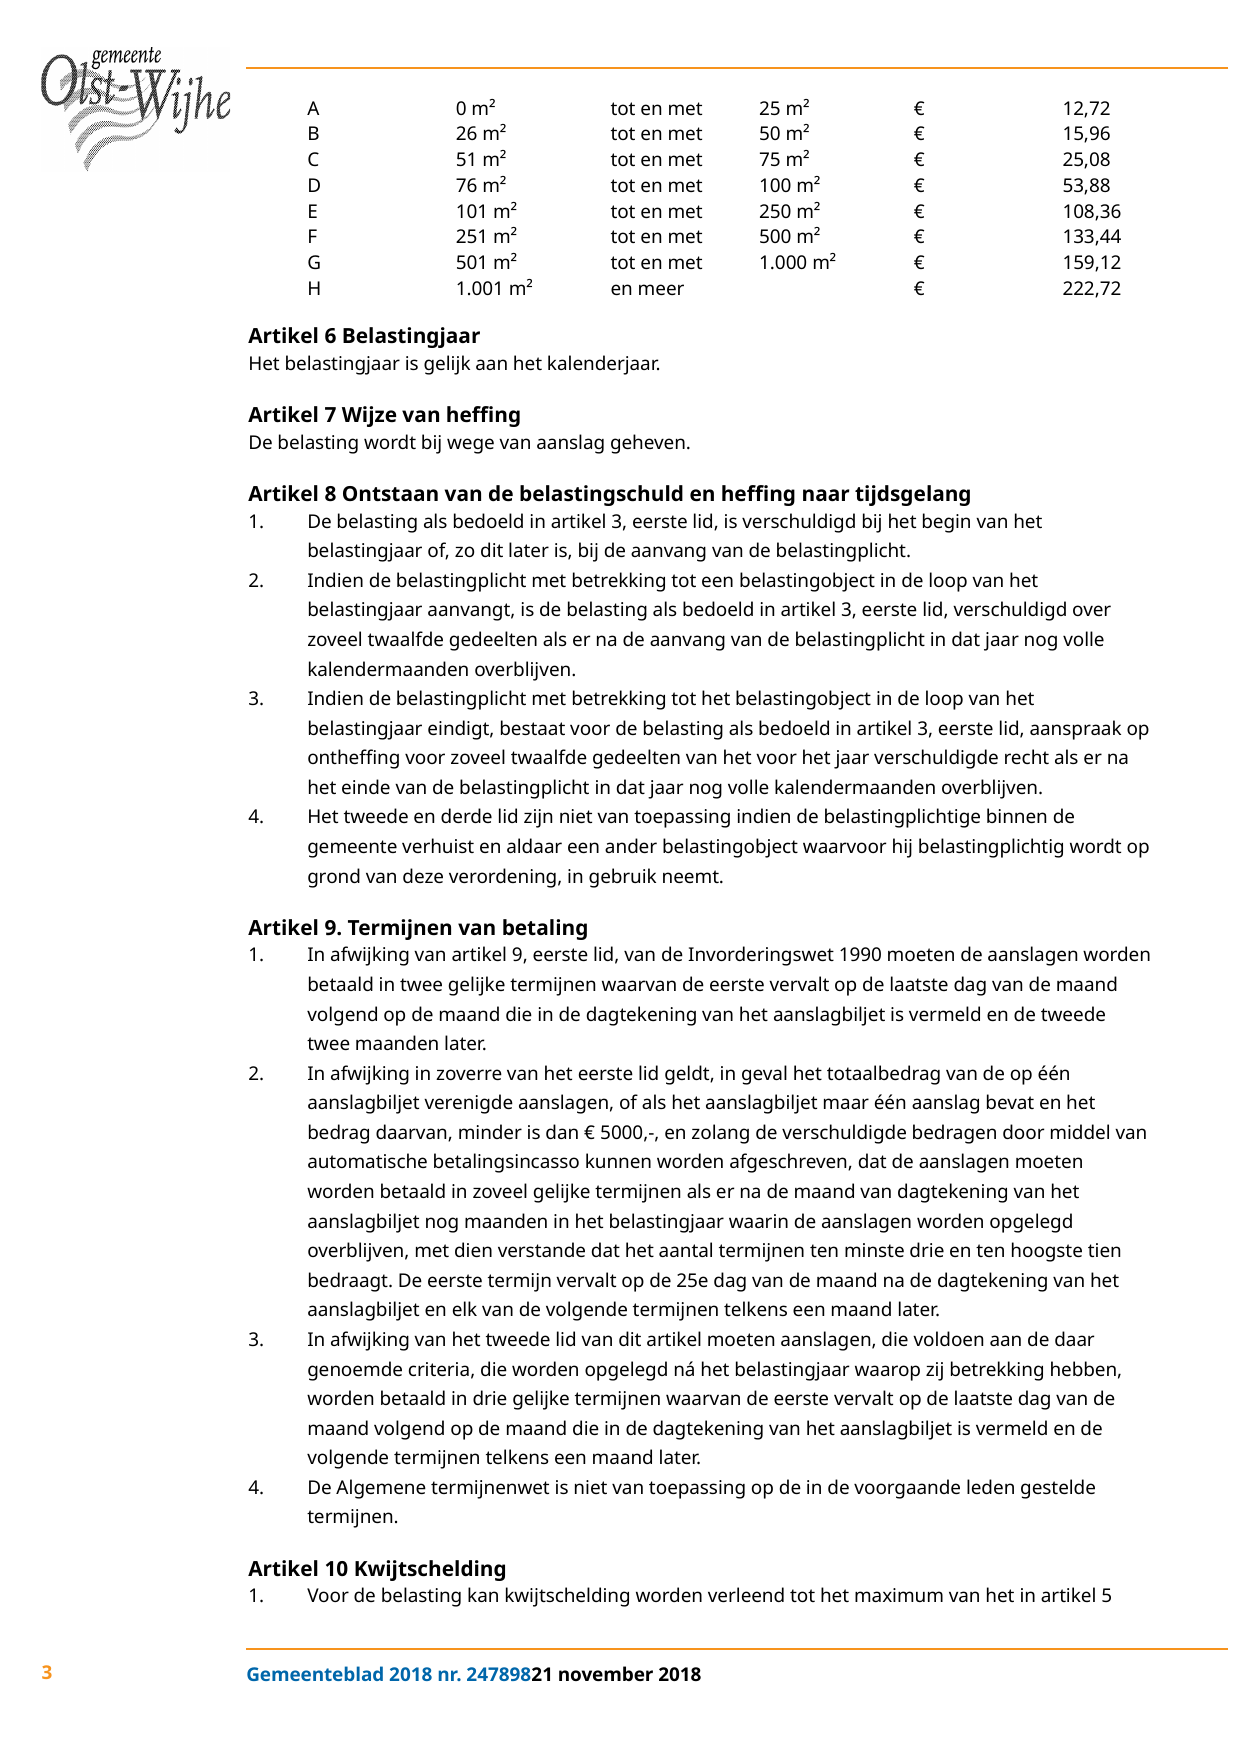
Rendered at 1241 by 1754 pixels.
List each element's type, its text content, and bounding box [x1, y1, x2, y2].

text Artikel 8 Ontstaan van de belastingschuld en heffing naar tijdsgelang [248, 479, 1152, 508]
text Het belastingjaar is gelijk aan het kalenderjaar. [248, 350, 1152, 376]
list In afwijking van het tweede lid van dit artikel moeten aanslagen, die voldoen aan de daar genoemde criteria, die worden opgelegd ná het belastingjaar waarop zij betrekking hebben, worden betaald in drie gelijke termijnen waarvan de eerste vervalt op de laatste dag van de maand volgend op de maand die in de dagtekening van het aanslagbiljet is vermeld en de volgende termijnen telkens een maand later. [248, 1326, 1152, 1470]
list De Algemene termijnenwet is niet van toepassing op de in de voorgaande leden gestelde termijnen. [248, 1474, 1152, 1529]
table_cell € [914, 249, 1062, 275]
table_header tot en met [610, 95, 759, 121]
table_cell tot en met [610, 249, 759, 275]
table_cell 51 m² [456, 146, 610, 172]
table_cell € [914, 224, 1062, 249]
table_cell 108,36 [1062, 198, 1211, 223]
table_cell en meer [610, 275, 759, 301]
table_cell tot en met [610, 121, 759, 146]
table_cell H [307, 275, 456, 301]
text Artikel 6 Belastingjaar [248, 322, 1152, 350]
picture [41, 47, 231, 172]
text Artikel 7 Wijze van heffing [248, 401, 1152, 429]
table_header 25 m² [759, 95, 914, 121]
table_cell B [307, 121, 456, 146]
list Indien de belastingplicht met betrekking tot het belastingobject in de loop van het belastingjaar eindigt, bestaat voor de belasting als bedoeld in artikel 3, eerste lid, aanspraak op ontheffing voor zoveel twaalfde gedeelten van het voor het jaar verschuldigde recht als er na het einde van de belastingplicht in dat jaar nog volle kalendermaanden overblijven. [248, 685, 1152, 800]
list In afwijking van artikel 9, eerste lid, van de Invorderingswet 1990 moeten de aanslagen worden betaald in twee gelijke termijnen waarvan de eerste vervalt op de laatste dag van de maand volgend op de maand die in de dagtekening van het aanslagbiljet is vermeld en de tweede twee maanden later. [248, 942, 1152, 1056]
table_cell € [914, 275, 1062, 301]
table_cell 26 m² [456, 121, 610, 146]
text Artikel 9. Termijnen van betaling [248, 913, 1152, 942]
table_cell 53,88 [1062, 172, 1211, 198]
table_cell 251 m² [456, 224, 610, 249]
table_cell 133,44 [1062, 224, 1211, 249]
table_header 12,72 [1062, 95, 1211, 121]
table_cell € [914, 146, 1062, 172]
table_cell 25,08 [1062, 146, 1211, 172]
table_cell 100 m² [759, 172, 914, 198]
list In afwijking in zoverre van het eerste lid geldt, in geval het totaalbedrag van de op één aanslagbiljet verenigde aanslagen, of als het aanslagbiljet maar één aanslag bevat en het bedrag daarvan, minder is dan € 5000,-, en zolang de verschuldigde bedragen door middel van automatische betalingsincasso kunnen worden afgeschreven, dat de aanslagen moeten worden betaald in zoveel gelijke termijnen als er na de maand van dagtekening van het aanslagbiljet nog maanden in het belastingjaar waarin de aanslagen worden opgelegd overblijven, met dien verstande dat het aantal termijnen ten minste drie en ten hoogste tien bedraagt. De eerste termijn vervalt op de 25e dag van de maand na de dagtekening van het aanslagbiljet en elk van de volgende termijnen telkens een maand later. [248, 1060, 1152, 1322]
table_cell 500 m² [759, 224, 914, 249]
table_cell € [914, 121, 1062, 146]
table_cell tot en met [610, 198, 759, 223]
list Het tweede en derde lid zijn niet van toepassing indien de belastingplichtige binnen de gemeente verhuist en aldaar een ander belastingobject waarvoor hij belastingplichtig wordt op grond van deze verordening, in gebruik neemt. [248, 804, 1152, 888]
table_header A [307, 95, 456, 121]
table_cell 501 m² [456, 249, 610, 275]
text Artikel 10 Kwijtschelding [248, 1554, 1152, 1583]
table_cell G [307, 249, 456, 275]
table_cell tot en met [610, 146, 759, 172]
table_cell 250 m² [759, 198, 914, 223]
table_header € [914, 95, 1062, 121]
table_cell € [914, 172, 1062, 198]
table_cell 1.001 m² [456, 275, 610, 301]
list Indien de belastingplicht met betrekking tot een belastingobject in de loop van het belastingjaar aanvangt, is de belasting als bedoeld in artikel 3, eerste lid, verschuldigd over zoveel twaalfde gedeelten als er na de aanvang van de belastingplicht in dat jaar nog volle kalendermaanden overblijven. [248, 567, 1152, 681]
text De belasting wordt bij wege van aanslag geheven. [248, 429, 1152, 455]
table_cell € [914, 198, 1062, 223]
table_cell 222,72 [1062, 275, 1211, 301]
table_cell 75 m² [759, 146, 914, 172]
table_cell D [307, 172, 456, 198]
table_cell C [307, 146, 456, 172]
table_cell 1.000 m² [759, 249, 914, 275]
table_cell 159,12 [1062, 249, 1211, 275]
table_cell tot en met [610, 224, 759, 249]
table_cell E [307, 198, 456, 223]
list Voor de belasting kan kwijtschelding worden verleend tot het maximum van het in artikel 5 [248, 1583, 1152, 1608]
table_header 0 m² [456, 95, 610, 121]
table_cell 101 m² [456, 198, 610, 223]
table_cell F [307, 224, 456, 249]
table_cell 50 m² [759, 121, 914, 146]
table_cell tot en met [610, 172, 759, 198]
table_cell [759, 275, 914, 301]
list De belasting als bedoeld in artikel 3, eerste lid, is verschuldigd bij het begin van het belastingjaar of, zo dit later is, bij de aanvang van de belastingplicht. [248, 508, 1152, 563]
table_cell 76 m² [456, 172, 610, 198]
table_cell 15,96 [1062, 121, 1211, 146]
